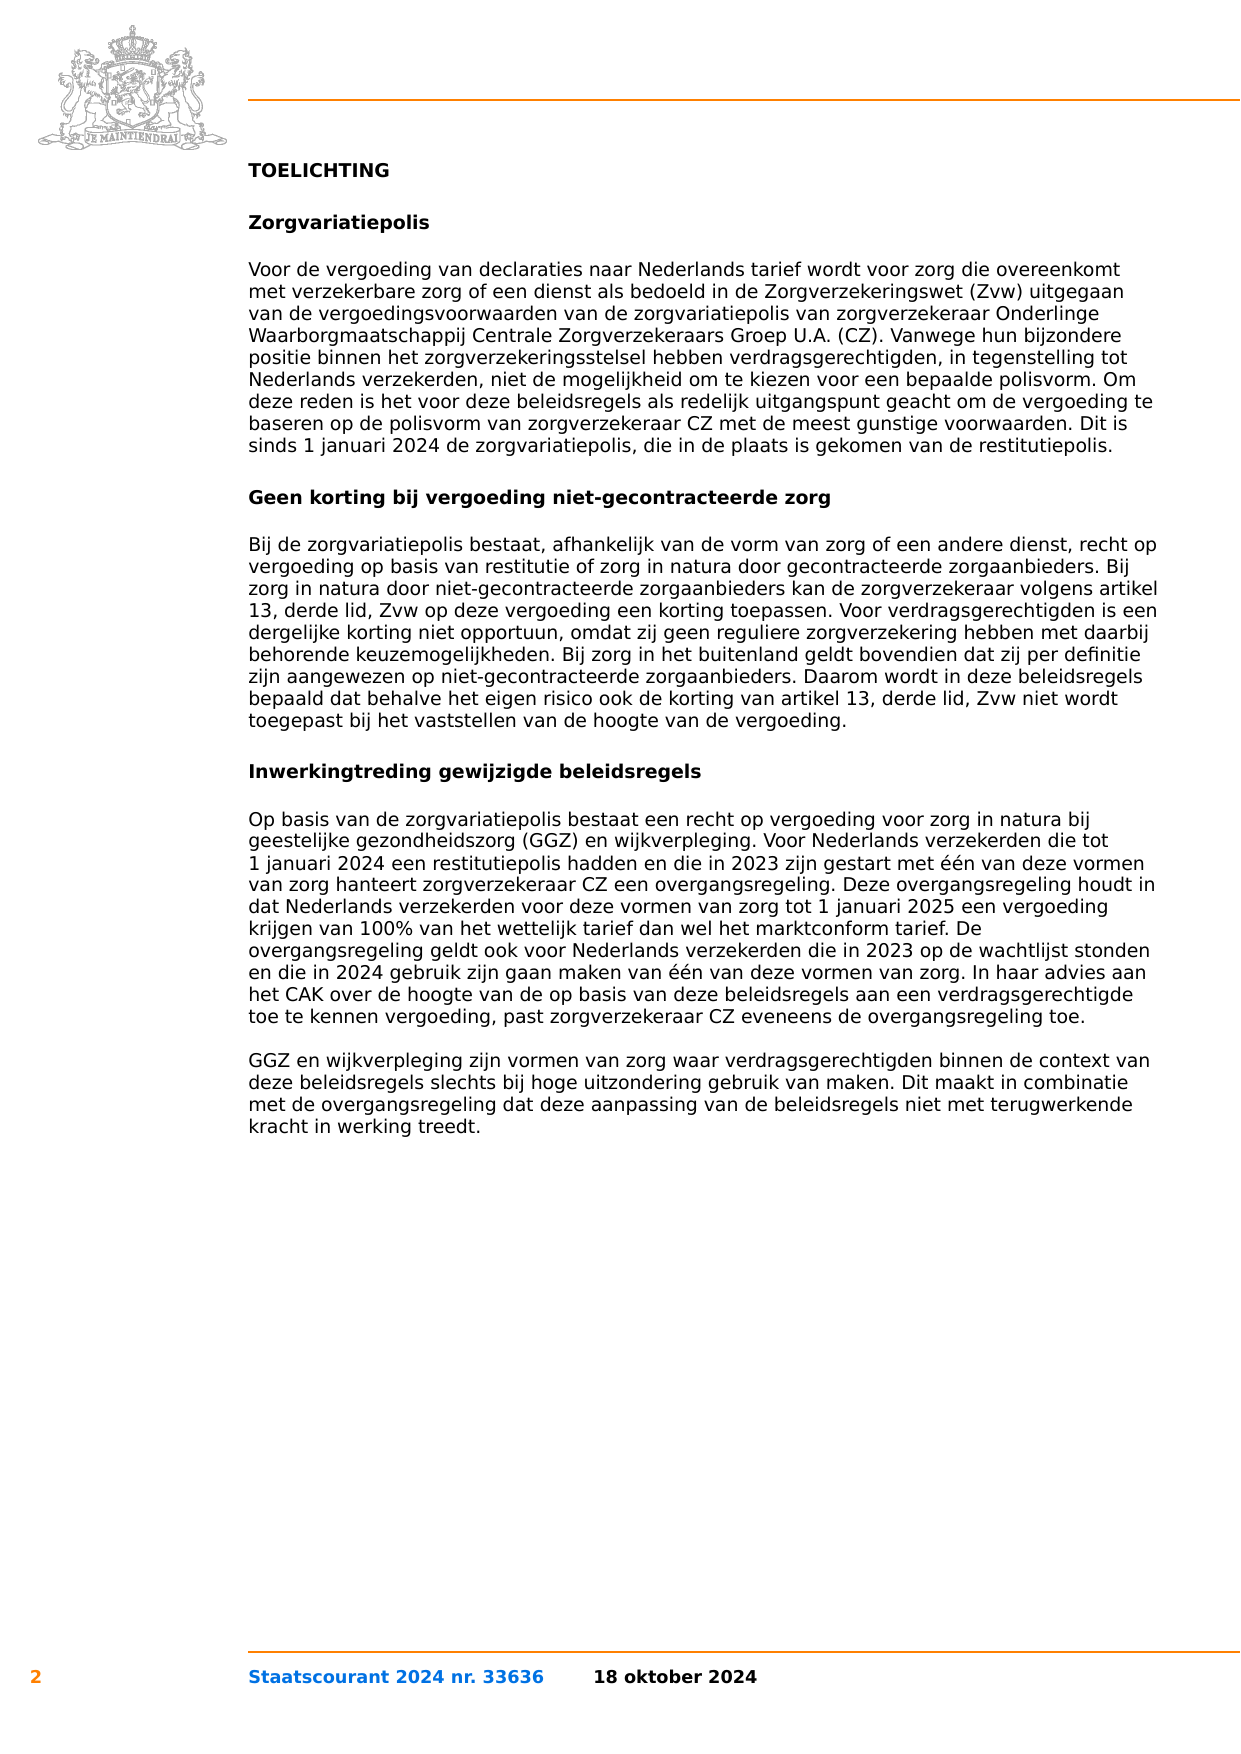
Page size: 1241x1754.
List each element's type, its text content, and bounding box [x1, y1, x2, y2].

text Voor de vergoeding van declaraties naar Nederlands tarief wordt voor zorg die overeenkomt met verzekerbare zorg of een dienst als bedoeld in de Zorgverzekeringswet (Zvw) uitgegaan van de vergoedingsvoorwaarden van de zorgvariatiepolis van zorgverzekeraar Onderlinge Waarborgmaatschappij Centrale Zorgverzekeraars Groep U.A. (CZ). Vanwege hun bijzondere positie binnen het zorgverzekeringsstelsel hebben verdragsgerechtigden, in tegenstelling tot Nederlands verzekerden, niet de mogelijkheid om te kiezen voor een bepaalde polisvorm. Om deze reden is het voor deze beleidsregels als redelijk uitgangspunt geacht om de vergoeding te baseren op de polisvorm van zorgverzekeraar CZ met de meest gunstige voorwaarden. Dit is sinds 1 januari 2024 de zorgvariatiepolis, die in de plaats is gekomen van de restitutiepolis. [248, 259, 1163, 457]
text Bij de zorgvariatiepolis bestaat, afhankelijk van de vorm van zorg of een andere dienst, recht op vergoeding op basis van restitutie of zorg in natura door gecontracteerde zorgaanbieders. Bij zorg in natura door niet-gecontracteerde zorgaanbieders kan de zorgverzekeraar volgens artikel 13, derde lid, Zvw op deze vergoeding een korting toepassen. Voor verdragsgerechtigden is een dergelijke korting niet opportuun, omdat zij geen reguliere zorgverzekering hebben met daarbij behorende keuzemogelijkheden. Bij zorg in het buitenland geldt bovendien dat zij per definitie zijn aangewezen op niet-gecontracteerde zorgaanbieders. Daarom wordt in deze beleidsregels bepaald dat behalve het eigen risico ook de korting van artikel 13, derde lid, Zvw niet wordt toegepast bij het vaststellen van de hoogte van de vergoeding. [248, 534, 1163, 731]
text GGZ en wijkverpleging zijn vormen van zorg waar verdragsgerechtigden binnen de context van deze beleidsregels slechts bij hoge uitzondering gebruik van maken. Dit maakt in combinatie met de overgangsregeling dat deze aanpassing van de beleidsregels niet met terugwerkende kracht in werking treedt. [248, 1050, 1163, 1138]
picture [38, 25, 227, 150]
text Op basis van de zorgvariatiepolis bestaat een recht op vergoeding voor zorg in natura bij geestelijke gezondheidszorg (GGZ) en wijkverpleging. Voor Nederlands verzekerden die tot 1 januari 2024 een restitutiepolis hadden en die in 2023 zijn gestart met één van deze vormen van zorg hanteert zorgverzekeraar CZ een overgangsregeling. Deze overgangsregeling houdt in dat Nederlands verzekerden voor deze vormen van zorg tot 1 januari 2025 een vergoeding krijgen van 100% van het wettelijk tarief dan wel het marktconform tarief. De overgangsregeling geldt ook voor Nederlands verzekerden die in 2023 op de wachtlijst stonden en die in 2024 gebruik zijn gaan maken van één van deze vormen van zorg. In haar advies aan het CAK over de hoogte van de op basis van deze beleidsregels aan een verdragsgerechtigde toe te kennen vergoeding, past zorgverzekeraar CZ eveneens de overgangsregeling toe. [248, 808, 1163, 1028]
subtitle Geen korting bij vergoeding niet-gecontracteerde zorg [248, 487, 1163, 509]
subtitle Inwerkingtreding gewijzigde beleidsregels [248, 761, 1163, 783]
subtitle TOELICHTING [248, 160, 1163, 182]
subtitle Zorgvariatiepolis [248, 212, 1163, 234]
